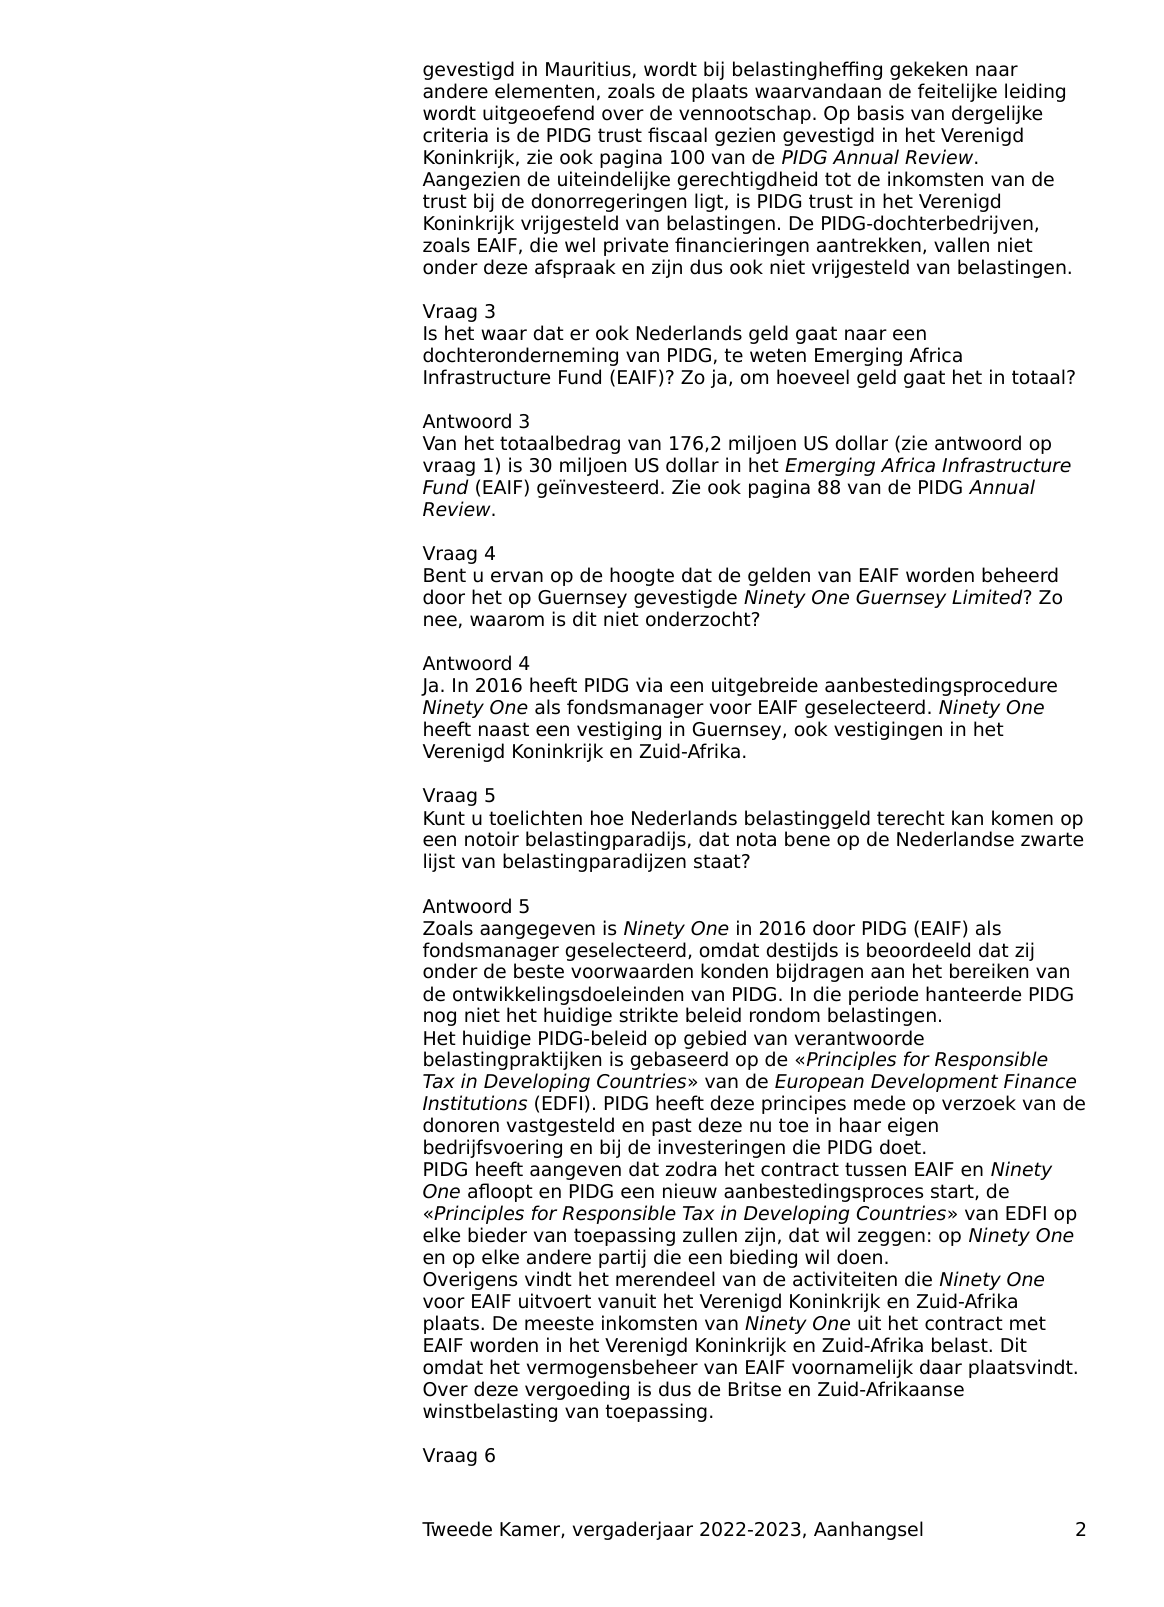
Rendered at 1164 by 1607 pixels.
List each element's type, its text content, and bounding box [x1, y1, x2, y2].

text Vraag 4 [422, 543, 1087, 565]
text Ja. In 2016 heeft PIDG via een uitgebreide aanbestedingsprocedure Ninety One als fondsmanager voor EAIF geselecteerd. Ninety One heeft naast een vestiging in Guernsey, ook vestigingen in het Verenigd Koninkrijk en Zuid-Afrika. [422, 675, 1087, 763]
text gevestigd in Mauritius, wordt bij belastingheffing gekeken naar andere elementen, zoals de plaats waarvandaan de feitelijke leiding wordt uitgeoefend over de vennootschap. Op basis van dergelijke criteria is de PIDG trust fiscaal gezien gevestigd in het Verenigd Koninkrijk, zie ook pagina 100 van de PIDG Annual Review. [422, 59, 1087, 169]
text PIDG heeft aangeven dat zodra het contract tussen EAIF en Ninety One afloopt en PIDG een nieuw aanbestedingsproces start, de «Principles for Responsible Tax in Developing Countries» van EDFI op elke bieder van toepassing zullen zijn, dat wil zeggen: op Ninety One en op elke andere partij die een bieding wil doen. [422, 1159, 1087, 1269]
text Is het waar dat er ook Nederlands geld gaat naar een dochteronderneming van PIDG, te weten Emerging Africa Infrastructure Fund (EAIF)? Zo ja, om hoeveel geld gaat het in totaal? [422, 323, 1087, 389]
text Bent u ervan op de hoogte dat de gelden van EAIF worden beheerd door het op Guernsey gevestigde Ninety One Guernsey Limited? Zo nee, waarom is dit niet onderzocht? [422, 565, 1087, 631]
text Vraag 3 [422, 301, 1087, 323]
text Antwoord 5 [422, 896, 1087, 917]
text Vraag 6 [422, 1445, 1087, 1467]
text Vraag 5 [422, 785, 1087, 807]
text Overigens vindt het merendeel van de activiteiten die Ninety One voor EAIF uitvoert vanuit het Verenigd Koninkrijk en Zuid-Afrika plaats. De meeste inkomsten van Ninety One uit het contract met EAIF worden in het Verenigd Koninkrijk en Zuid-Afrika belast. Dit omdat het vermogensbeheer van EAIF voornamelijk daar plaatsvindt. Over deze vergoeding is dus de Britse en Zuid-Afrikaanse winstbelasting van toepassing. [422, 1269, 1087, 1423]
text Antwoord 3 [422, 411, 1087, 433]
text Zoals aangegeven is Ninety One in 2016 door PIDG (EAIF) als fondsmanager geselecteerd, omdat destijds is beoordeeld dat zij onder de beste voorwaarden konden bijdragen aan het bereiken van de ontwikkelingsdoeleinden van PIDG. In die periode hanteerde PIDG nog niet het huidige strikte beleid rondom belastingen. [422, 917, 1087, 1027]
text Aangezien de uiteindelijke gerechtigdheid tot de inkomsten van de trust bij de donorregeringen ligt, is PIDG trust in het Verenigd Koninkrijk vrijgesteld van belastingen. De PIDG-dochterbedrijven, zoals EAIF, die wel private financieringen aantrekken, vallen niet onder deze afspraak en zijn dus ook niet vrijgesteld van belastingen. [422, 169, 1087, 279]
text Kunt u toelichten hoe Nederlands belastinggeld terecht kan komen op een notoir belastingparadijs, dat nota bene op de Nederlandse zwarte lijst van belastingparadijzen staat? [422, 807, 1087, 873]
text Van het totaalbedrag van 176,2 miljoen US dollar (zie antwoord op vraag 1) is 30 miljoen US dollar in het Emerging Africa Infrastructure Fund (EAIF) geïnvesteerd. Zie ook pagina 88 van de PIDG Annual Review. [422, 433, 1087, 521]
text Antwoord 4 [422, 653, 1087, 675]
text Het huidige PIDG-beleid op gebied van verantwoorde belastingpraktijken is gebaseerd op de «Principles for Responsible Tax in Developing Countries» van de European Development Finance Institutions (EDFI). PIDG heeft deze principes mede op verzoek van de donoren vastgesteld en past deze nu toe in haar eigen bedrijfsvoering en bij de investeringen die PIDG doet. [422, 1027, 1087, 1159]
